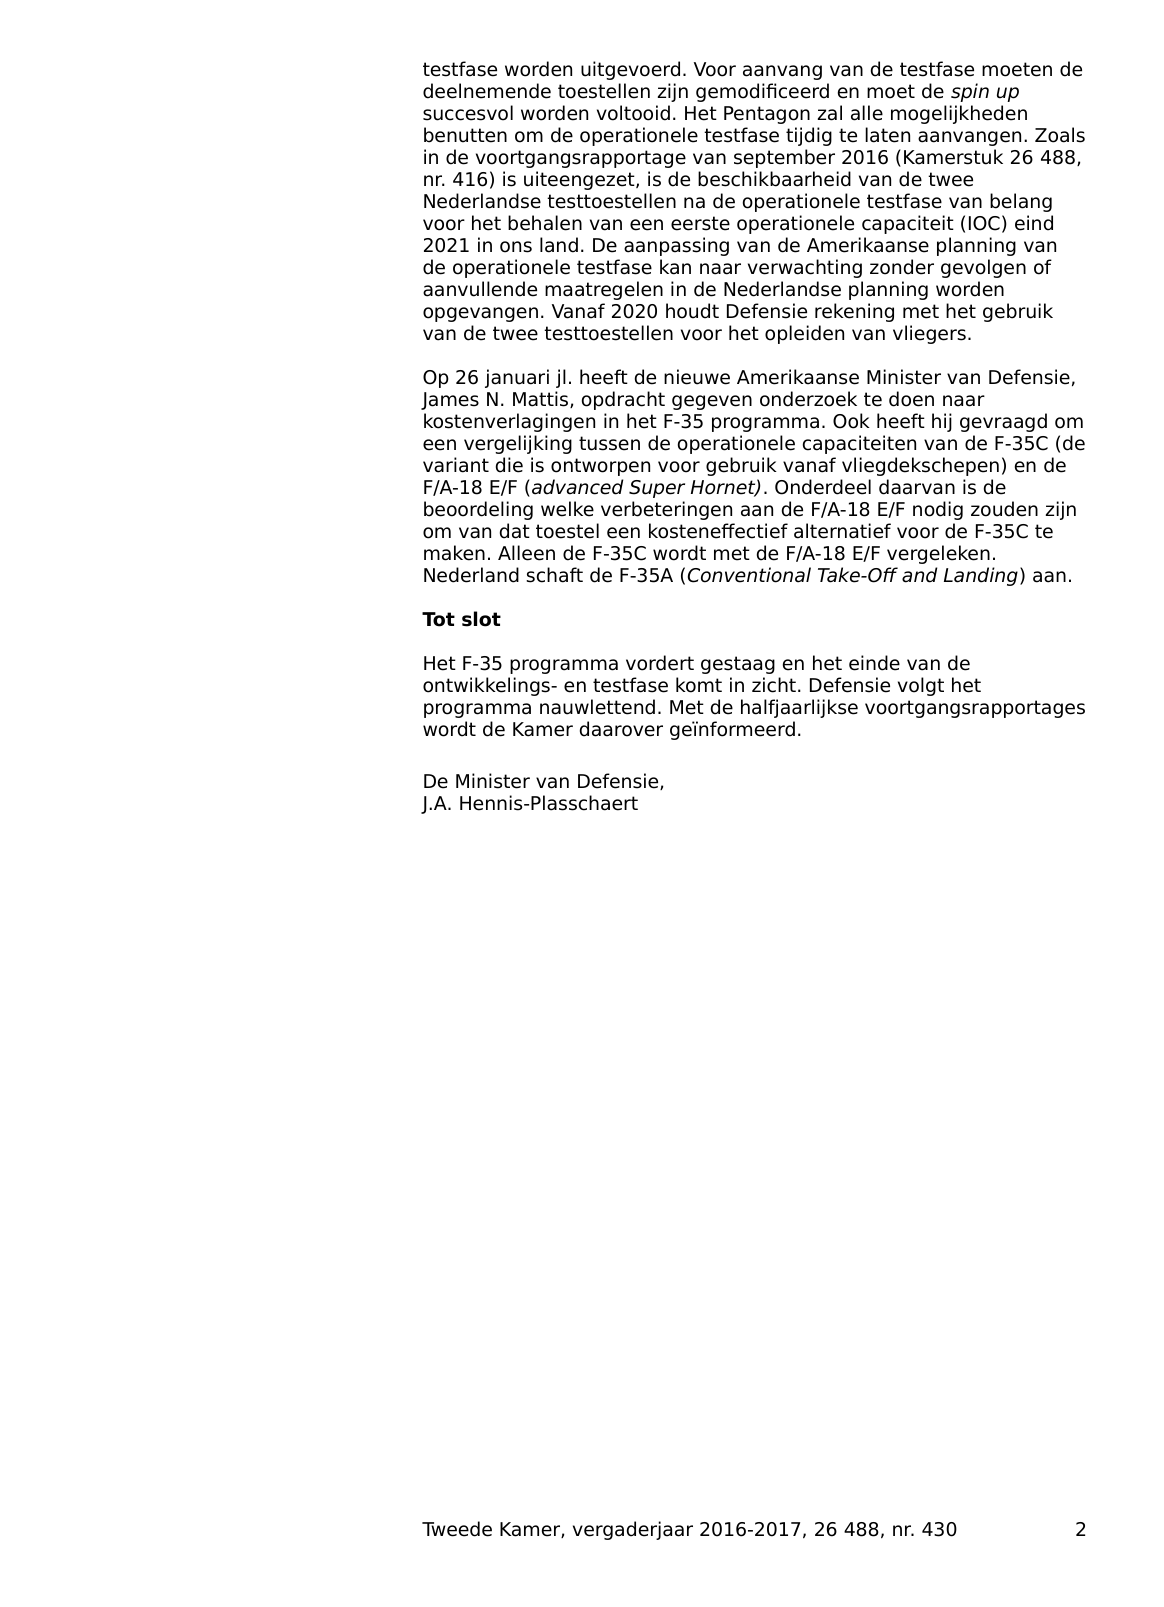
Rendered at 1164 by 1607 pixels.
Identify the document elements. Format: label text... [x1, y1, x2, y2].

text De Minister van Defensie, J.A. Hennis-Plasschaert [422, 771, 1087, 815]
subtitle Tot slot [422, 609, 1087, 631]
text Het F-35 programma vordert gestaag en het einde van de ontwikkelings- en testfase komt in zicht. Defensie volgt het programma nauwlettend. Met de halfjaarlijkse voortgangsrapportages wordt de Kamer daarover geïnformeerd. [422, 653, 1087, 741]
text testfase worden uitgevoerd. Voor aanvang van de testfase moeten de deelnemende toestellen zijn gemodificeerd en moet de spin up succesvol worden voltooid. Het Pentagon zal alle mogelijkheden benutten om de operationele testfase tijdig te laten aanvangen. Zoals in de voortgangsrapportage van september 2016 (Kamerstuk 26 488, nr. 416) is uiteengezet, is de beschikbaarheid van de twee Nederlandse testtoestellen na de operationele testfase van belang voor het behalen van een eerste operationele capaciteit (IOC) eind 2021 in ons land. De aanpassing van de Amerikaanse planning van de operationele testfase kan naar verwachting zonder gevolgen of aanvullende maatregelen in de Nederlandse planning worden opgevangen. Vanaf 2020 houdt Defensie rekening met het gebruik van de twee testtoestellen voor het opleiden van vliegers. [422, 59, 1087, 345]
text Op 26 januari jl. heeft de nieuwe Amerikaanse Minister van Defensie, James N. Mattis, opdracht gegeven onderzoek te doen naar kostenverlagingen in het F-35 programma. Ook heeft hij gevraagd om een vergelijking tussen de operationele capaciteiten van de F-35C (de variant die is ontworpen voor gebruik vanaf vliegdekschepen) en de F/A-18 E/F (advanced Super Hornet). Onderdeel daarvan is de beoordeling welke verbeteringen aan de F/A-18 E/F nodig zouden zijn om van dat toestel een kosteneffectief alternatief voor de F-35C te maken. Alleen de F-35C wordt met de F/A-18 E/F vergeleken. Nederland schaft de F-35A (Conventional Take-Off and Landing) aan. [422, 367, 1087, 587]
